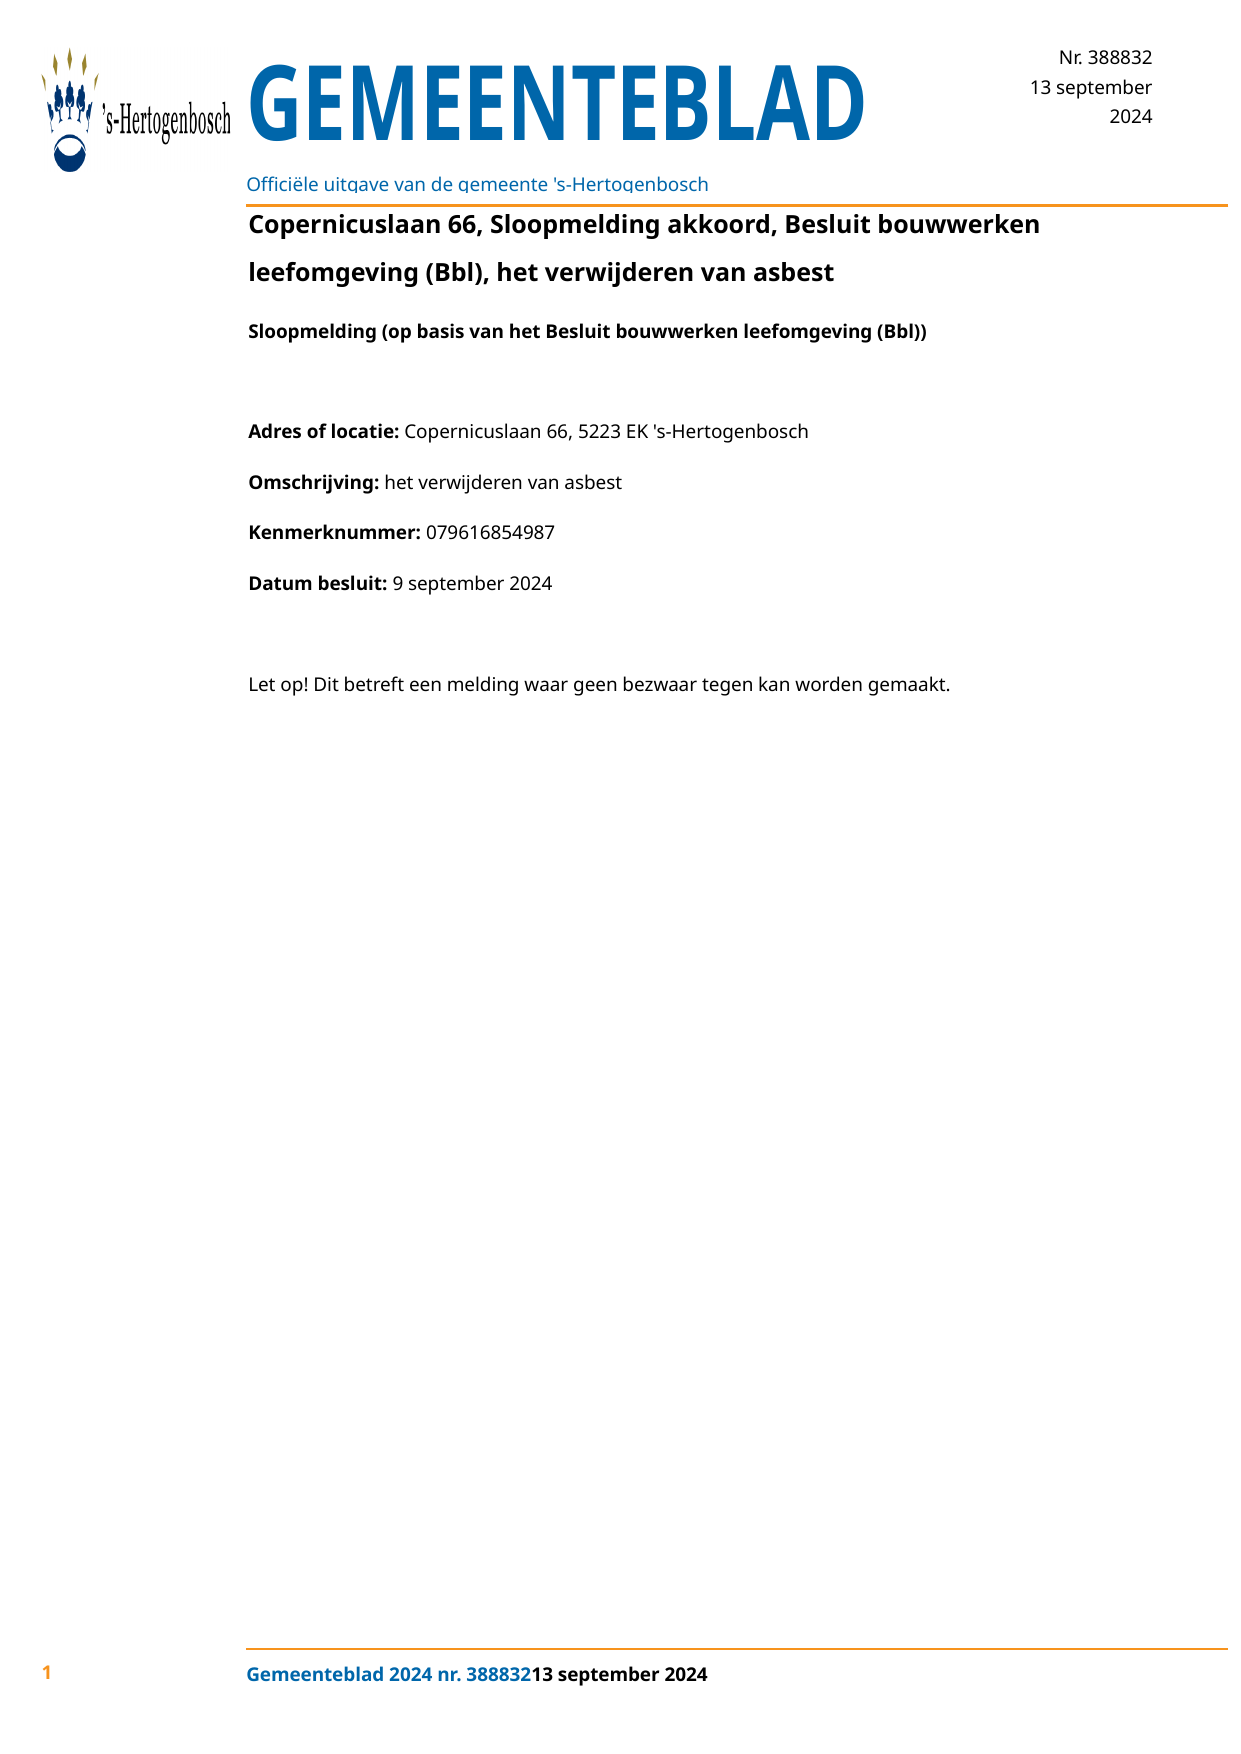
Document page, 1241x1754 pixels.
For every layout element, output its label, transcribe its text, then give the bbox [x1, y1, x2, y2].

text Kenmerknummer: 079616854987 [248, 519, 1152, 545]
text Datum besluit: 9 september 2024 [248, 570, 1152, 596]
picture [41, 47, 231, 172]
text Omschrijving: het verwijderen van asbest [248, 469, 1152, 495]
text Let op! Dit betreft een melding waar geen bezwaar tegen kan worden gemaakt. [248, 671, 1152, 697]
text Adres of locatie: Copernicuslaan 66, 5223 EK 's-Hertogenbosch [248, 419, 1152, 444]
text Sloopmelding (op basis van het Besluit bouwwerken leefomgeving (Bbl)) [248, 318, 1152, 344]
text Copernicuslaan 66, Sloopmelding akkoord, Besluit bouwwerken leefomgeving (Bbl), het verwijderen van asbest [248, 207, 1152, 288]
